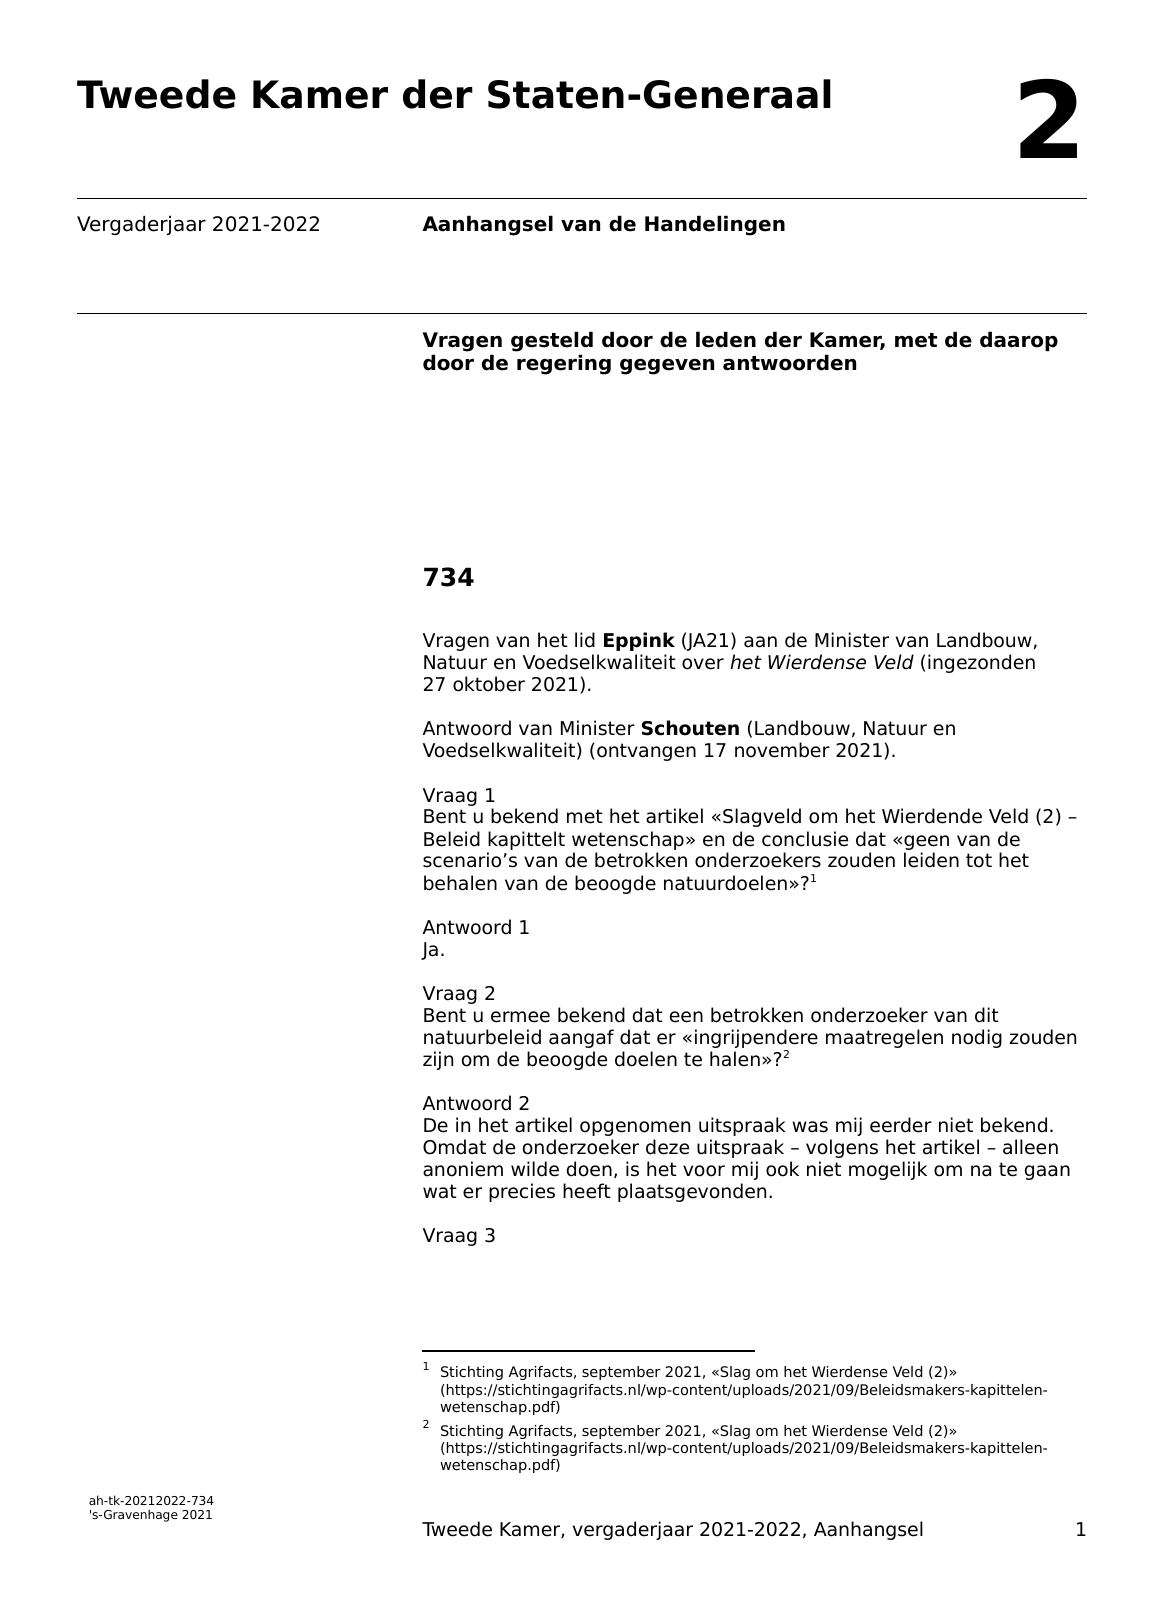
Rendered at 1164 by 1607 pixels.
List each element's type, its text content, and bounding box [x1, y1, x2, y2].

text De in het artikel opgenomen uitspraak was mij eerder niet bekend. Omdat de onderzoeker deze uitspraak – volgens het artikel – alleen anoniem wilde doen, is het voor mij ook niet mogelijk om na te gaan wat er precies heeft plaatsgevonden. [422, 1115, 1087, 1203]
text Vraag 3 [422, 1225, 1087, 1247]
table_cell [77, 314, 422, 375]
text 's-Gravenhage 2021 [88, 1508, 323, 1522]
table_header 2 [886, 59, 1087, 198]
text Antwoord 2 [422, 1093, 1087, 1115]
text Vraag 1 [422, 784, 1087, 806]
text Antwoord van Minister Schouten (Landbouw, Natuur en Voedselkwaliteit) (ontvangen 17 november 2021). [422, 718, 1087, 762]
text Bent u ermee bekend dat een betrokken onderzoeker van dit natuurbeleid aangaf dat er «ingrijpendere maatregelen nodig zouden zijn om de beoogde doelen te halen»? [422, 1005, 1087, 1071]
text Bent u bekend met het artikel «Slagveld om het Wierdende Veld (2) – Beleid kapittelt wetenschap» en de conclusie dat «geen van de scenario’s van de betrokken onderzoekers zouden leiden tot het behalen van de beoogde natuurdoelen»? [422, 806, 1087, 894]
text Stichting Agrifacts, september 2021, «Slag om het Wierdense Veld (2)» (https://stichtingagrifacts.nl/wp-content/uploads/2021/09/Beleidsmakers-kapittelen-wetenschap.pdf) [422, 1360, 1087, 1416]
text Vragen van het lid Eppink (JA21) aan de Minister van Landbouw, Natuur en Voedselkwaliteit over het Wierdense Veld (ingezonden 27 oktober 2021). [422, 630, 1087, 696]
text Antwoord 1 [422, 917, 1087, 938]
text Vraag 2 [422, 983, 1087, 1005]
text Stichting Agrifacts, september 2021, «Slag om het Wierdense Veld (2)» (https://stichtingagrifacts.nl/wp-content/uploads/2021/09/Beleidsmakers-kapittelen-wetenschap.pdf) [422, 1418, 1087, 1474]
table_cell Vergaderjaar 2021-2022 [77, 199, 422, 313]
table_cell Vragen gesteld door de leden der Kamer, met de daarop door de regering gegeven antwoorden [422, 314, 1087, 375]
text Ja. [422, 938, 1087, 961]
text 734 [422, 563, 1087, 592]
table_cell Aanhangsel van de Handelingen [422, 199, 1087, 313]
table_header Tweede Kamer der Staten-Generaal [77, 59, 886, 198]
text ah-tk-20212022-734 [88, 1494, 323, 1508]
